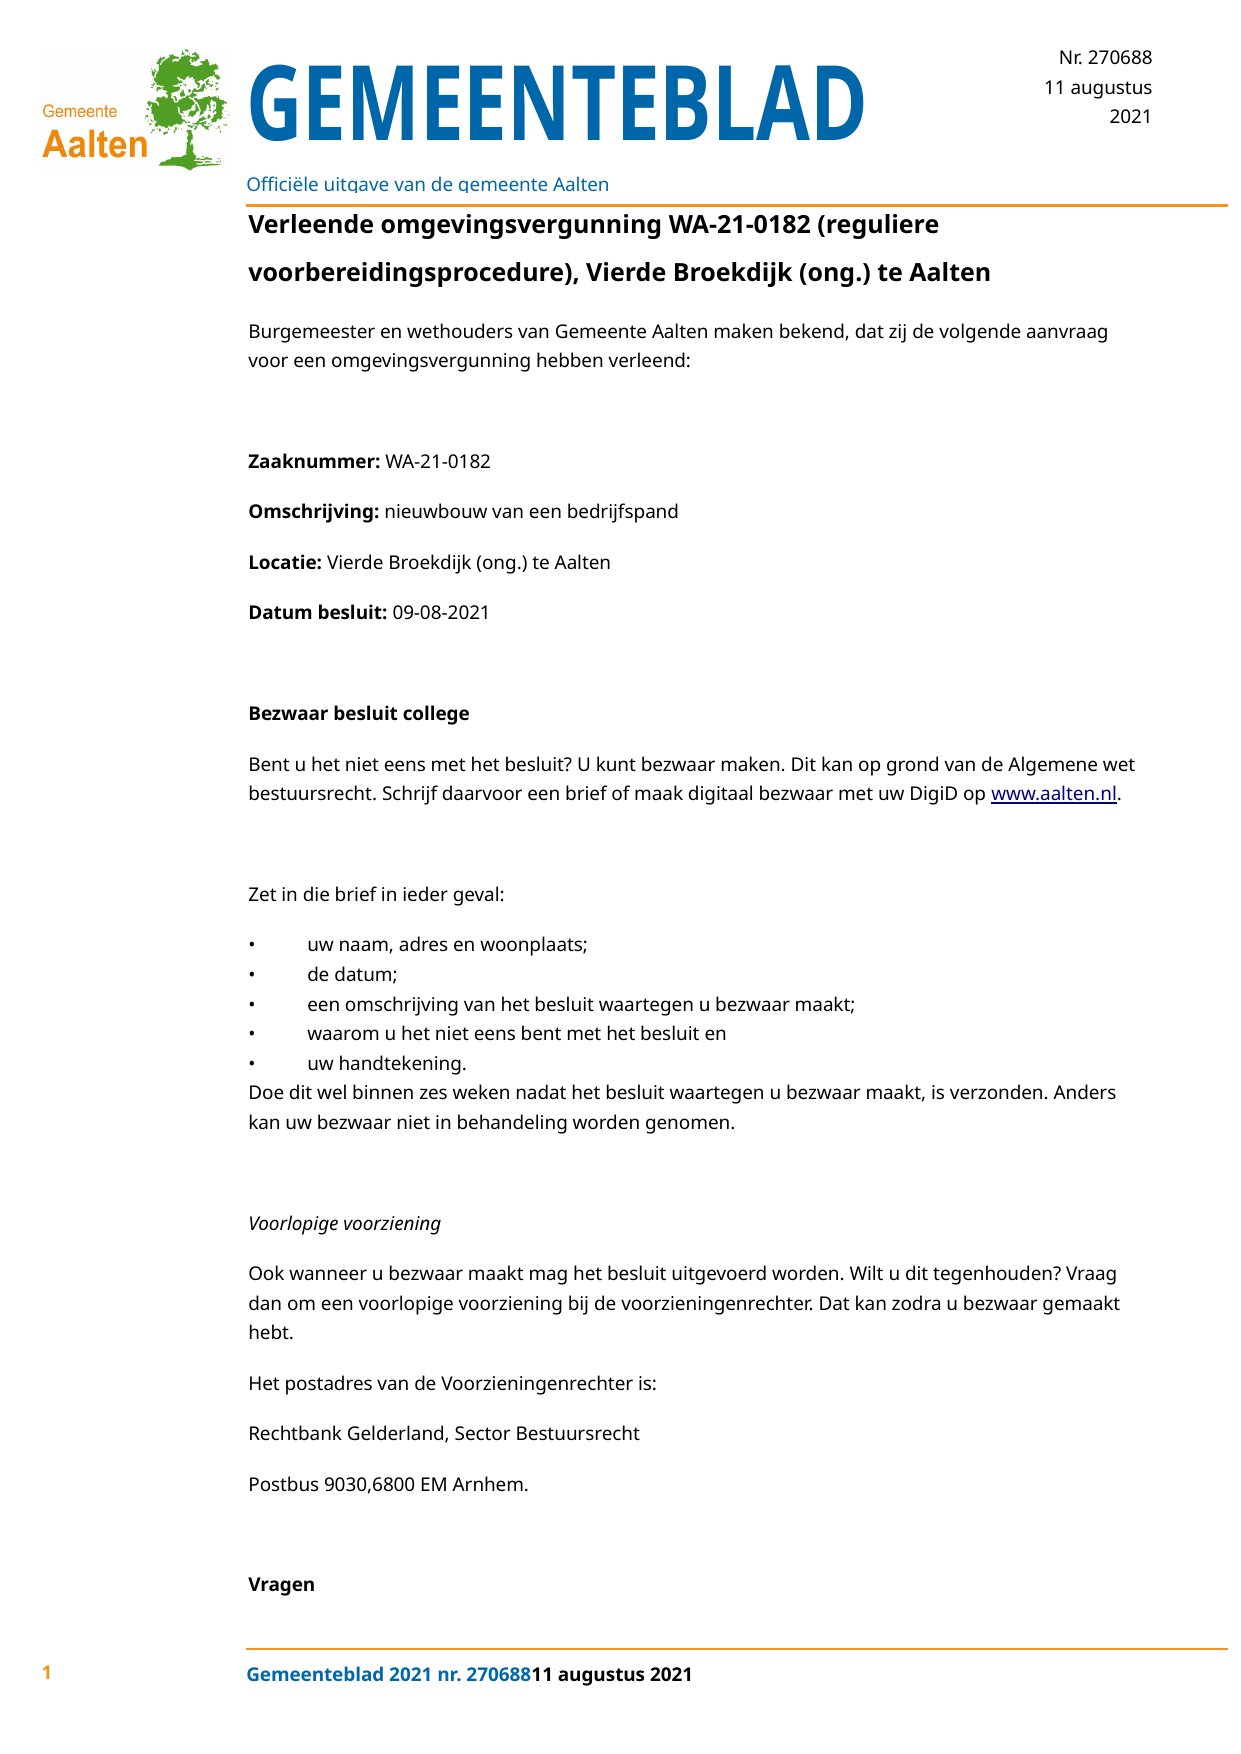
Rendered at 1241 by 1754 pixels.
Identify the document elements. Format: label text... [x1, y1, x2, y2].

text Bent u het niet eens met het besluit? U kunt bezwaar maken. Dit kan op grond van de Algemene wet bestuursrecht. Schrijf daarvoor een brief of maak digitaal bezwaar met uw DigiD op www.aalten.nl. [248, 751, 1152, 806]
text Locatie: Vierde Broekdijk (ong.) te Aalten [248, 549, 1152, 575]
text Burgemeester en wethouders van Gemeente Aalten maken bekend, dat zij de volgende aanvraag voor een omgevingsvergunning hebben verleend: [248, 318, 1152, 373]
text Rechtbank Gelderland, Sector Bestuursrecht [248, 1420, 1152, 1446]
text Ook wanneer u bezwaar maakt mag het besluit uitgevoerd worden. Wilt u dit tegenhouden? Vraag dan om een voorlopige voorziening bij de voorzieningenrechter. Dat kan zodra u bezwaar gemaakt hebt. [248, 1260, 1152, 1345]
list uw naam, adres en woonplaats; [248, 932, 1152, 957]
list een omschrijving van het besluit waartegen u bezwaar maakt; [248, 991, 1152, 1017]
text Zet in die brief in ieder geval: [248, 881, 1152, 907]
text Bezwaar besluit college [248, 700, 1152, 726]
text Vragen [248, 1572, 1152, 1597]
text Het postadres van de Voorzieningenrechter is: [248, 1370, 1152, 1396]
text Doe dit wel binnen zes weken nadat het besluit waartegen u bezwaar maakt, is verzonden. Anders kan uw bezwaar niet in behandeling worden genomen. [248, 1079, 1152, 1135]
list uw handtekening. [248, 1050, 1152, 1076]
list waarom u het niet eens bent met het besluit en [248, 1020, 1152, 1046]
text Zaaknummer: WA-21-0182 [248, 448, 1152, 474]
text Verleende omgevingsvergunning WA-21-0182 (reguliere voorbereidingsprocedure), Vierde Broekdijk (ong.) te Aalten [248, 207, 1152, 288]
text Datum besluit: 09-08-2021 [248, 599, 1152, 625]
text Voorlopige voorziening [248, 1210, 1152, 1236]
text Omschrijving: nieuwbouw van een bedrijfspand [248, 499, 1152, 524]
list de datum; [248, 961, 1152, 987]
text Postbus 9030,6800 EM Arnhem. [248, 1471, 1152, 1497]
picture [41, 47, 231, 172]
